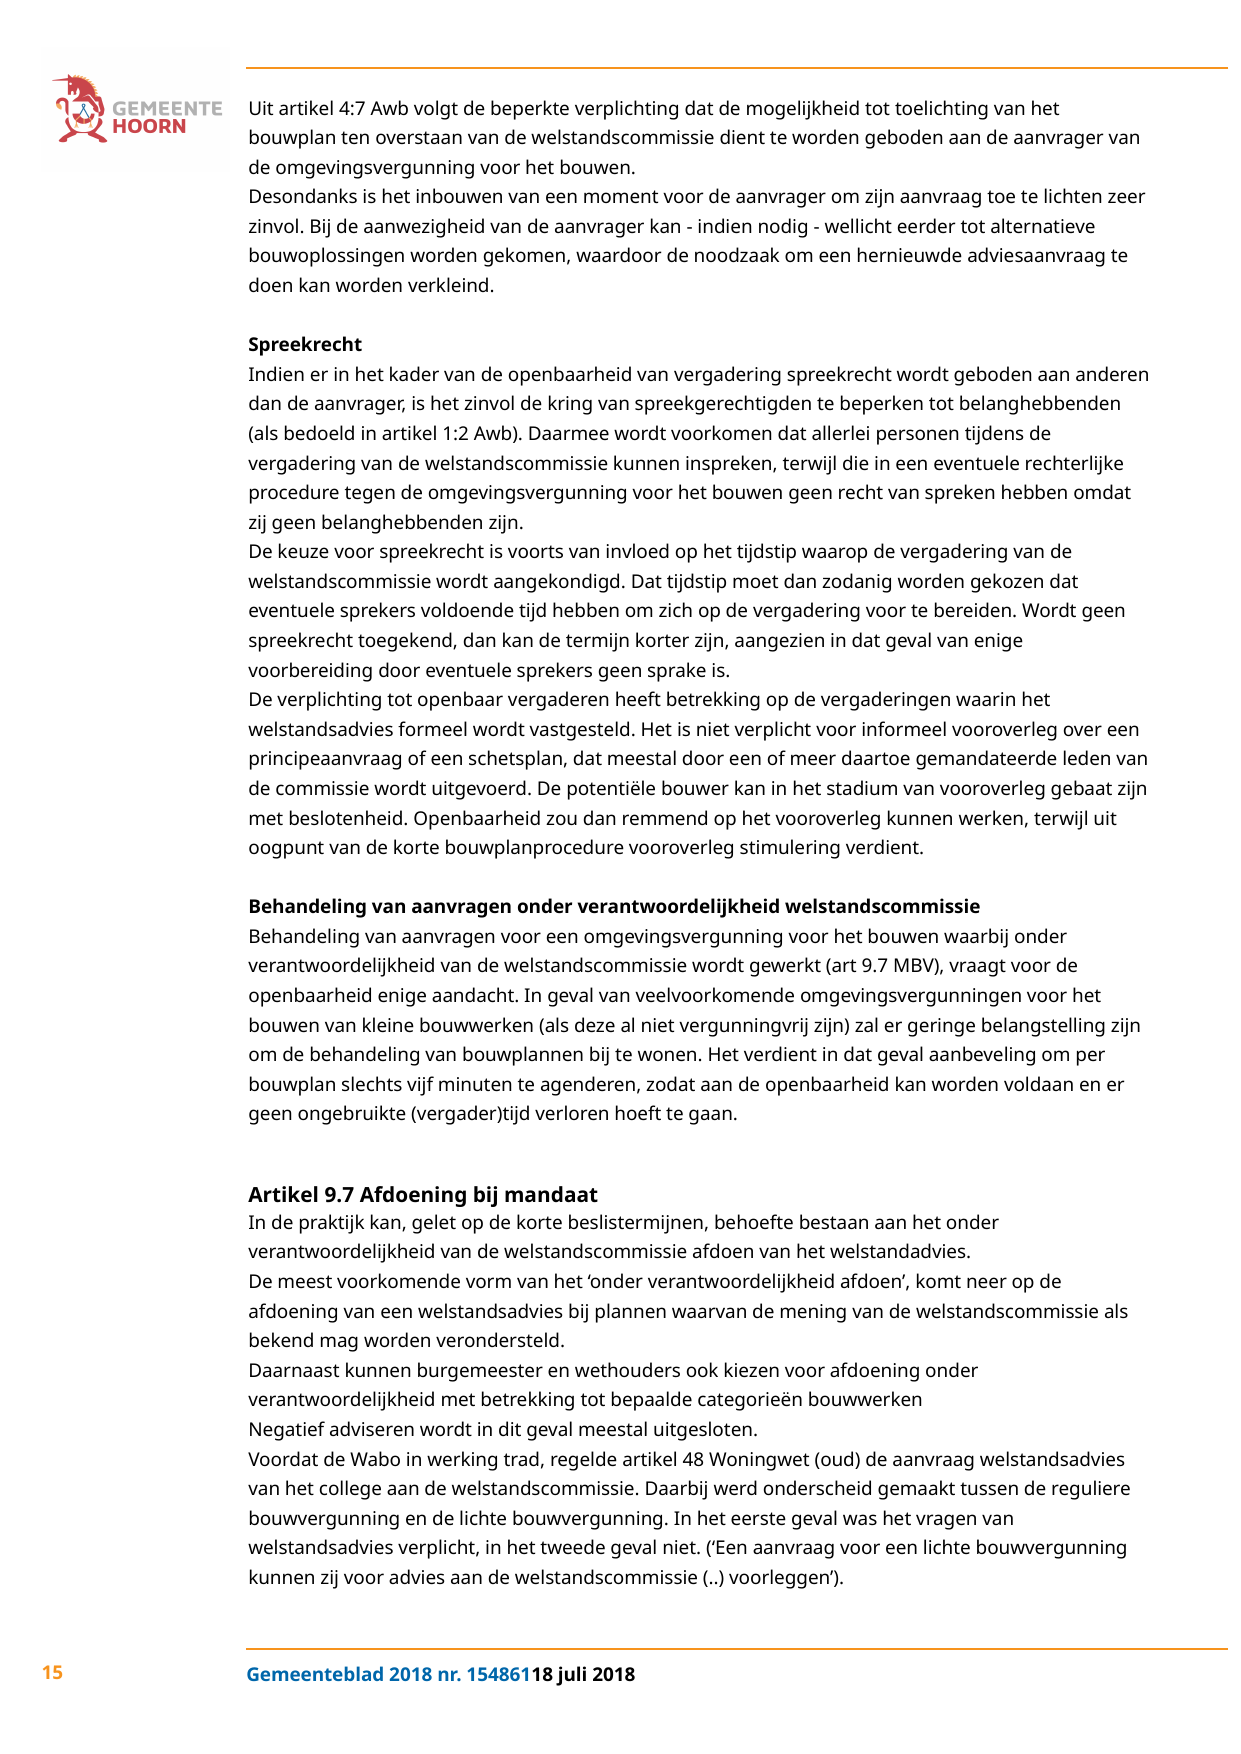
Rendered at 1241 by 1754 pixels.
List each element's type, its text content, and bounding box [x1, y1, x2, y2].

text De keuze voor spreekrecht is voorts van invloed op het tijdstip waarop de vergadering van de welstandscommissie wordt aangekondigd. Dat tijdstip moet dan zodanig worden gekozen dat eventuele sprekers voldoende tijd hebben om zich op de vergadering voor te bereiden. Wordt geen spreekrecht toegekend, dan kan de termijn korter zijn, aangezien in dat geval van enige voorbereiding door eventuele sprekers geen sprake is. [248, 538, 1152, 683]
text Desondanks is het inbouwen van een moment voor de aanvrager om zijn aanvraag toe te lichten zeer zinvol. Bij de aanwezigheid van de aanvrager kan - indien nodig - wellicht eerder tot alternatieve bouwoplossingen worden gekomen, waardoor de noodzaak om een hernieuwde adviesaanvraag te doen kan worden verkleind. [248, 183, 1152, 298]
text Uit artikel 4:7 Awb volgt de beperkte verplichting dat de mogelijkheid tot toelichting van het bouwplan ten overstaan van de welstandscommissie dient te worden geboden aan de aanvrager van de omgevingsvergunning voor het bouwen. [248, 95, 1152, 180]
text Artikel 9.7 Afdoening bij mandaat [248, 1181, 1152, 1209]
text Behandeling van aanvragen onder verantwoordelijkheid welstandscommissie [248, 893, 1152, 919]
text Voordat de Wabo in werking trad, regelde artikel 48 Woningwet (oud) de aanvraag welstandsadvies van het college aan de welstandscommissie. Daarbij werd onderscheid gemaakt tussen de reguliere bouwvergunning en de lichte bouwvergunning. In het eerste geval was het vragen van welstandsadvies verplicht, in het tweede geval niet. (‘Een aanvraag voor een lichte bouwvergunning kunnen zij voor advies aan de welstandscommissie (..) voorleggen’). [248, 1446, 1152, 1590]
text Indien er in het kader van de openbaarheid van vergadering spreekrecht wordt geboden aan anderen dan de aanvrager, is het zinvol de kring van spreekgerechtigden te beperken tot belanghebbenden (als bedoeld in artikel 1:2 Awb). Daarmee wordt voorkomen dat allerlei personen tijdens de vergadering van de welstandscommissie kunnen inspreken, terwijl die in een eventuele rechterlijke procedure tegen de omgevingsvergunning voor het bouwen geen recht van spreken hebben omdat zij geen belanghebbenden zijn. [248, 361, 1152, 535]
text Behandeling van aanvragen voor een omgevingsvergunning voor het bouwen waarbij onder verantwoordelijkheid van de welstandscommissie wordt gewerkt (art 9.7 MBV), vraagt voor de openbaarheid enige aandacht. In geval van veelvoorkomende omgevingsvergunningen voor het bouwen van kleine bouwwerken (als deze al niet vergunningvrij zijn) zal er geringe belangstelling zijn om de behandeling van bouwplannen bij te wonen. Het verdient in dat geval aanbeveling om per bouwplan slechts vijf minuten te agenderen, zodat aan de openbaarheid kan worden voldaan en er geen ongebruikte (vergader)tijd verloren hoeft te gaan. [248, 923, 1152, 1126]
text Spreekrecht [248, 331, 1152, 357]
text De meest voorkomende vorm van het ‘onder verantwoordelijkheid afdoen’, komt neer op de afdoening van een welstandsadvies bij plannen waarvan de mening van de welstandscommissie als bekend mag worden verondersteld. [248, 1268, 1152, 1353]
text De verplichting tot openbaar vergaderen heeft betrekking op de vergaderingen waarin het welstandsadvies formeel wordt vastgesteld. Het is niet verplicht voor informeel vooroverleg over een principeaanvraag of een schetsplan, dat meestal door een of meer daartoe gemandateerde leden van de commissie wordt uitgevoerd. De potentiële bouwer kan in het stadium van vooroverleg gebaat zijn met beslotenheid. Openbaarheid zou dan remmend op het vooroverleg kunnen werken, terwijl uit oogpunt van de korte bouwplanprocedure vooroverleg stimulering verdient. [248, 686, 1152, 860]
picture [41, 47, 231, 172]
text Negatief adviseren wordt in dit geval meestal uitgesloten. [248, 1416, 1152, 1442]
text Daarnaast kunnen burgemeester en wethouders ook kiezen voor afdoening onder verantwoordelijkheid met betrekking tot bepaalde categorieën bouwwerken [248, 1357, 1152, 1412]
text In de praktijk kan, gelet op de korte beslistermijnen, behoefte bestaan aan het onder verantwoordelijkheid van de welstandscommissie afdoen van het welstandadvies. [248, 1209, 1152, 1264]
